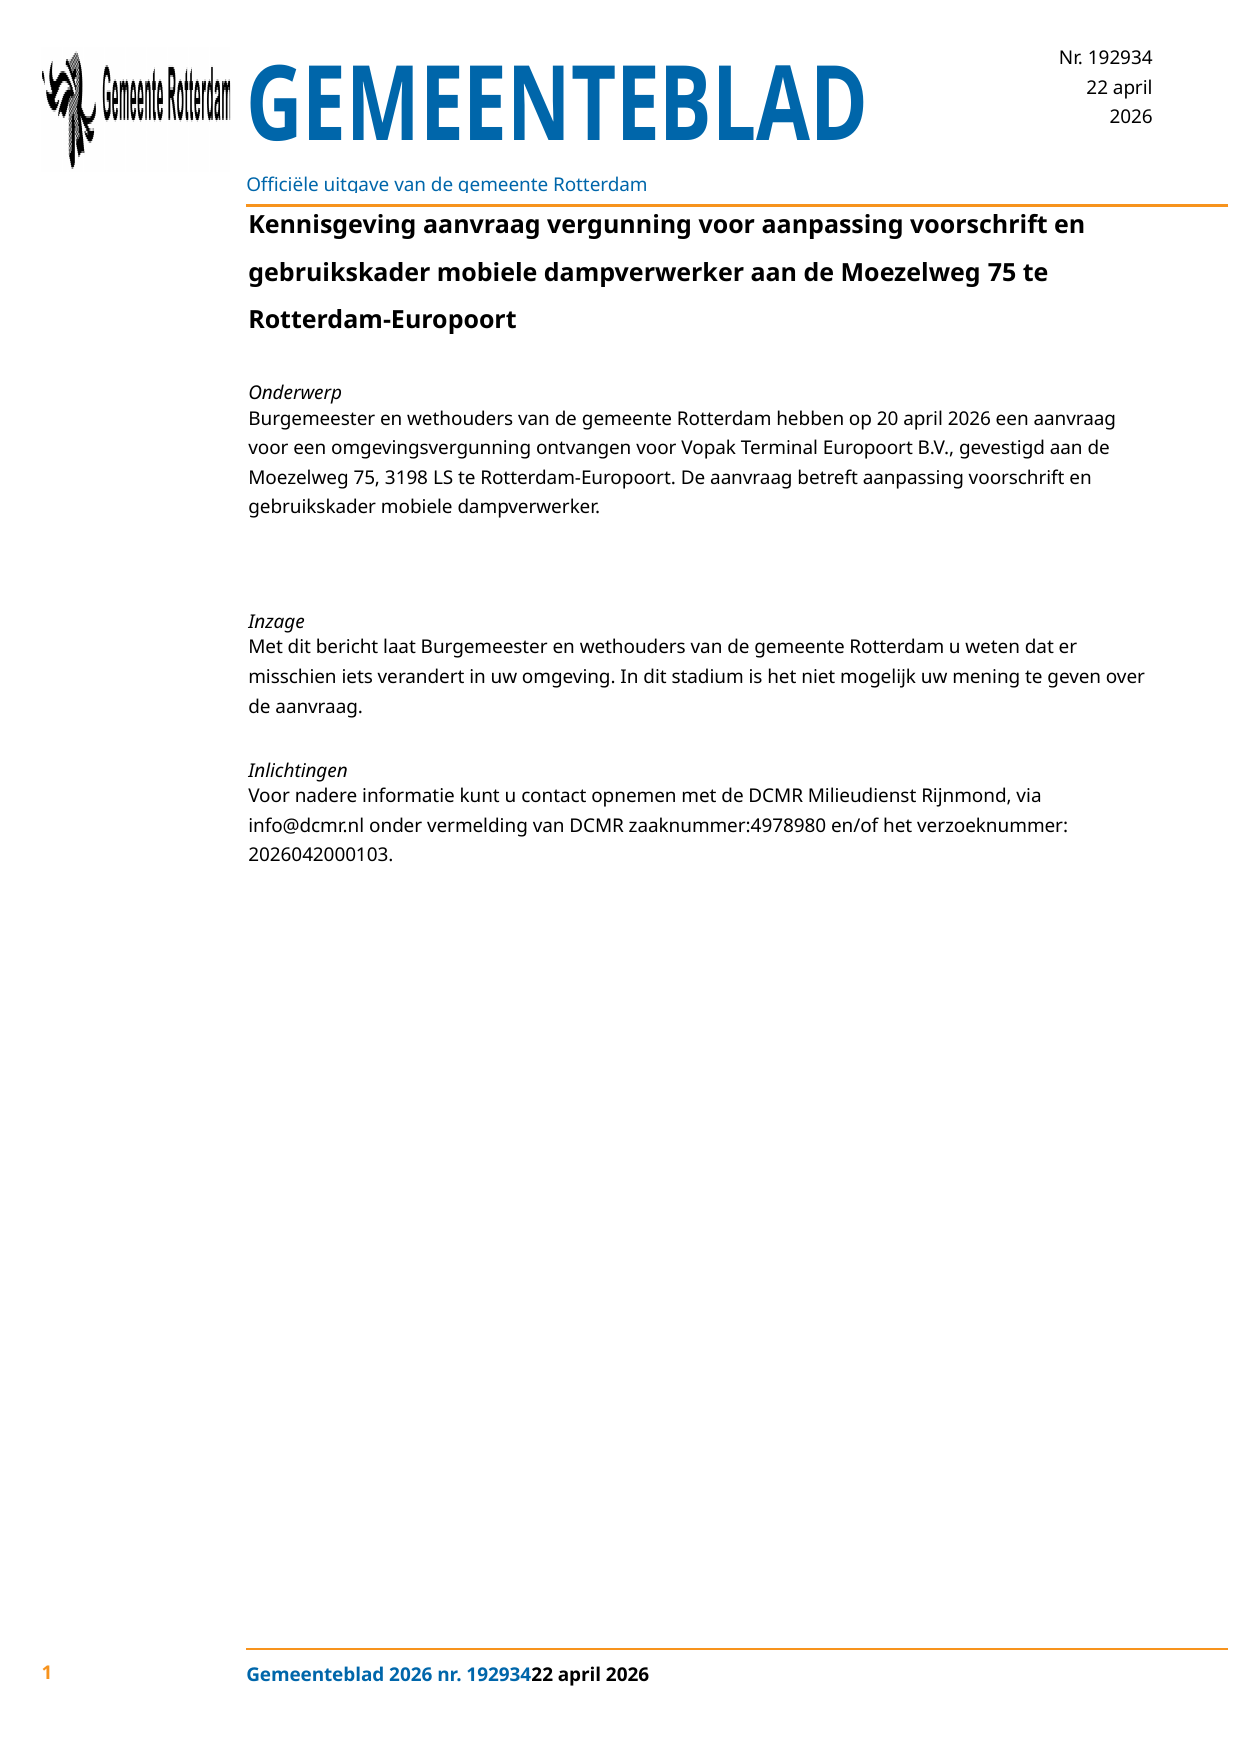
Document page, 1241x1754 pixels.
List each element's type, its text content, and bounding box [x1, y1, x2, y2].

text Burgemeester en wethouders van de gemeente Rotterdam hebben op 20 april 2026 een aanvraag voor een omgevingsvergunning ontvangen voor Vopak Terminal Europoort B.V., gevestigd aan de Moezelweg 75, 3198 LS te Rotterdam-Europoort. De aanvraag betreft aanpassing voorschrift en gebruikskader mobiele dampverwerker. [248, 405, 1152, 519]
text Inzage [248, 608, 1152, 634]
text Kennisgeving aanvraag vergunning voor aanpassing voorschrift en gebruikskader mobiele dampverwerker aan de Moezelweg 75 te Rotterdam-Europoort [248, 207, 1152, 336]
text Met dit bericht laat Burgemeester en wethouders van de gemeente Rotterdam u weten dat er misschien iets verandert in uw omgeving. In dit stadium is het niet mogelijk uw mening te geven over de aanvraag. [248, 634, 1152, 718]
picture [41, 47, 231, 172]
text Inlichtingen [248, 757, 1152, 782]
text Voor nadere informatie kunt u contact opnemen met de DCMR Milieudienst Rijnmond, via info@dcmr.nl onder vermelding van DCMR zaaknummer:4978980 en/of het verzoeknummer: 2026042000103. [248, 782, 1152, 867]
text Onderwerp [248, 379, 1152, 405]
